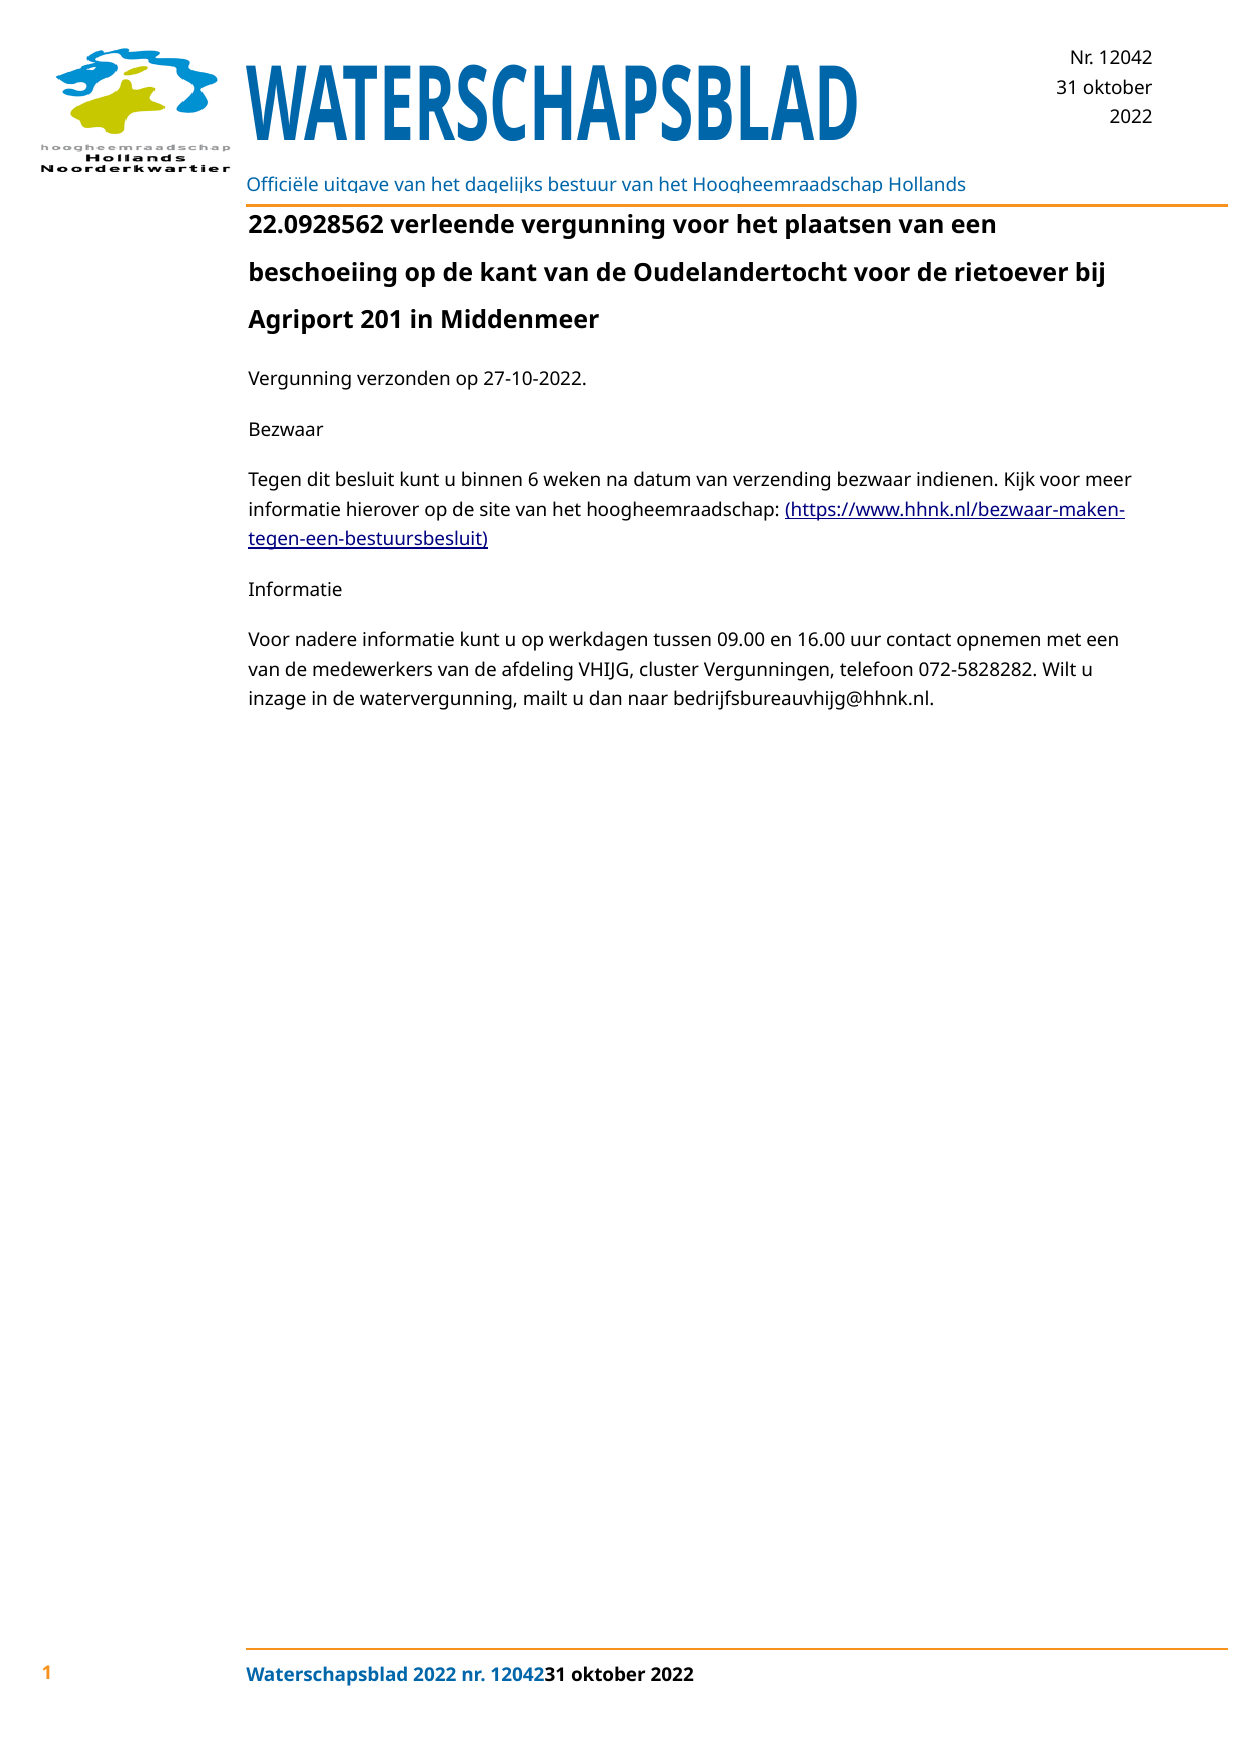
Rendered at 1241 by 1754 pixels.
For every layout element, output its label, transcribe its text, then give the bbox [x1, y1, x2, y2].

text Vergunning verzonden op 27-10-2022. [248, 366, 1152, 391]
text Bezwaar [248, 416, 1152, 442]
text Voor nadere informatie kunt u op werkdagen tussen 09.00 en 16.00 uur contact opnemen met een van de medewerkers van de afdeling VHIJG, cluster Vergunningen, telefoon 072-5828282. Wilt u inzage in de watervergunning, mailt u dan naar bedrijfsbureauvhijg@hhnk.nl. [248, 626, 1152, 711]
text Tegen dit besluit kunt u binnen 6 weken na datum van verzending bezwaar indienen. Kijk voor meer informatie hierover op de site van het hoogheemraadschap: (https://www.hhnk.nl/bezwaar-maken-tegen-een-bestuursbesluit) [248, 466, 1152, 551]
picture [41, 47, 231, 172]
text Informatie [248, 576, 1152, 602]
text 22.0928562 verleende vergunning voor het plaatsen van een beschoeiing op de kant van de Oudelandertocht voor de rietoever bij Agriport 201 in Middenmeer [248, 207, 1152, 336]
